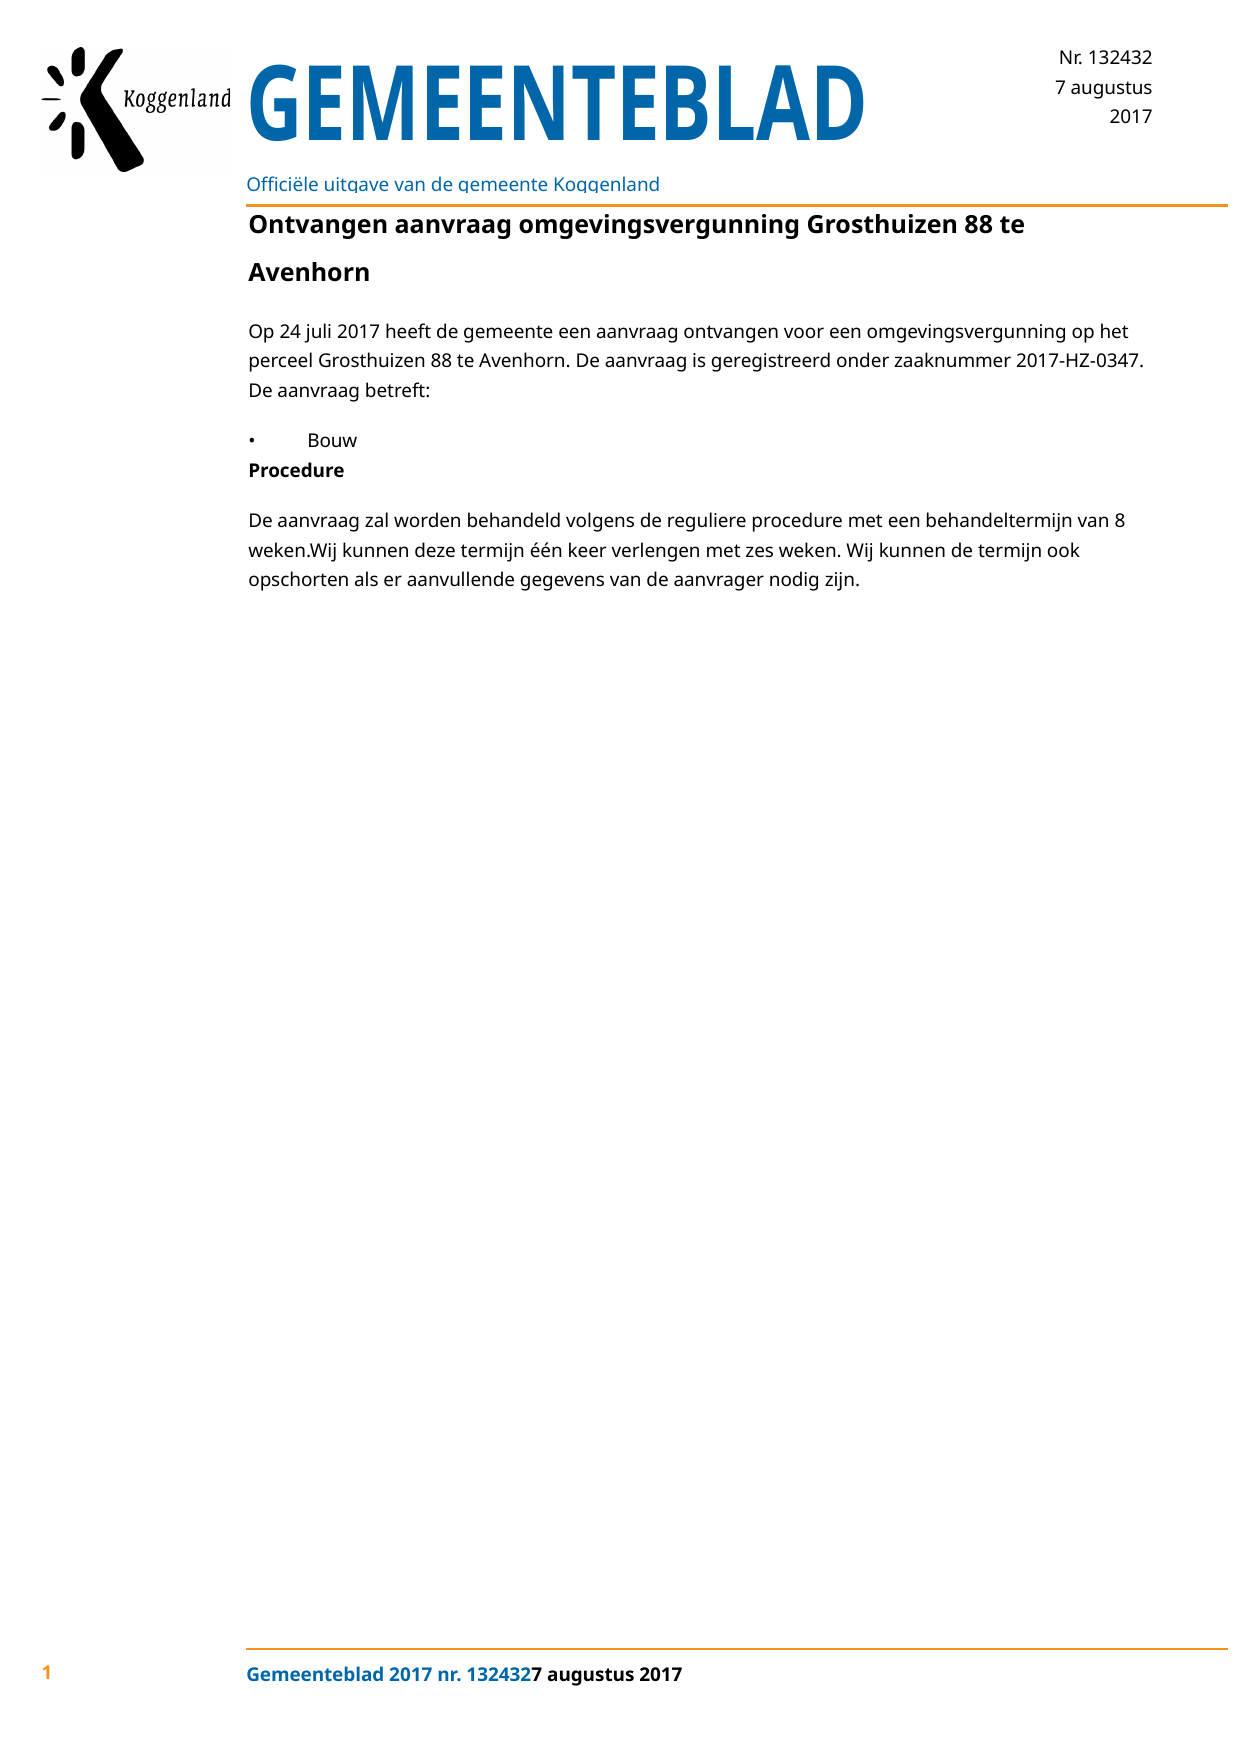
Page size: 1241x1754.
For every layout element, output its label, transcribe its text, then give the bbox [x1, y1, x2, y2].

picture [41, 47, 231, 172]
text De aanvraag zal worden behandeld volgens de reguliere procedure met een behandeltermijn van 8 weken.Wij kunnen deze termijn één keer verlengen met zes weken. Wij kunnen de termijn ook opschorten als er aanvullende gegevens van de aanvrager nodig zijn. [248, 507, 1152, 592]
text Procedure [248, 457, 1152, 483]
text Ontvangen aanvraag omgevingsvergunning Grosthuizen 88 te Avenhorn [248, 207, 1152, 288]
list Bouw [248, 427, 1152, 453]
text Op 24 juli 2017 heeft de gemeente een aanvraag ontvangen voor een omgevingsvergunning op het perceel Grosthuizen 88 te Avenhorn. De aanvraag is geregistreerd onder zaaknummer 2017-HZ-0347. De aanvraag betreft: [248, 318, 1152, 403]
